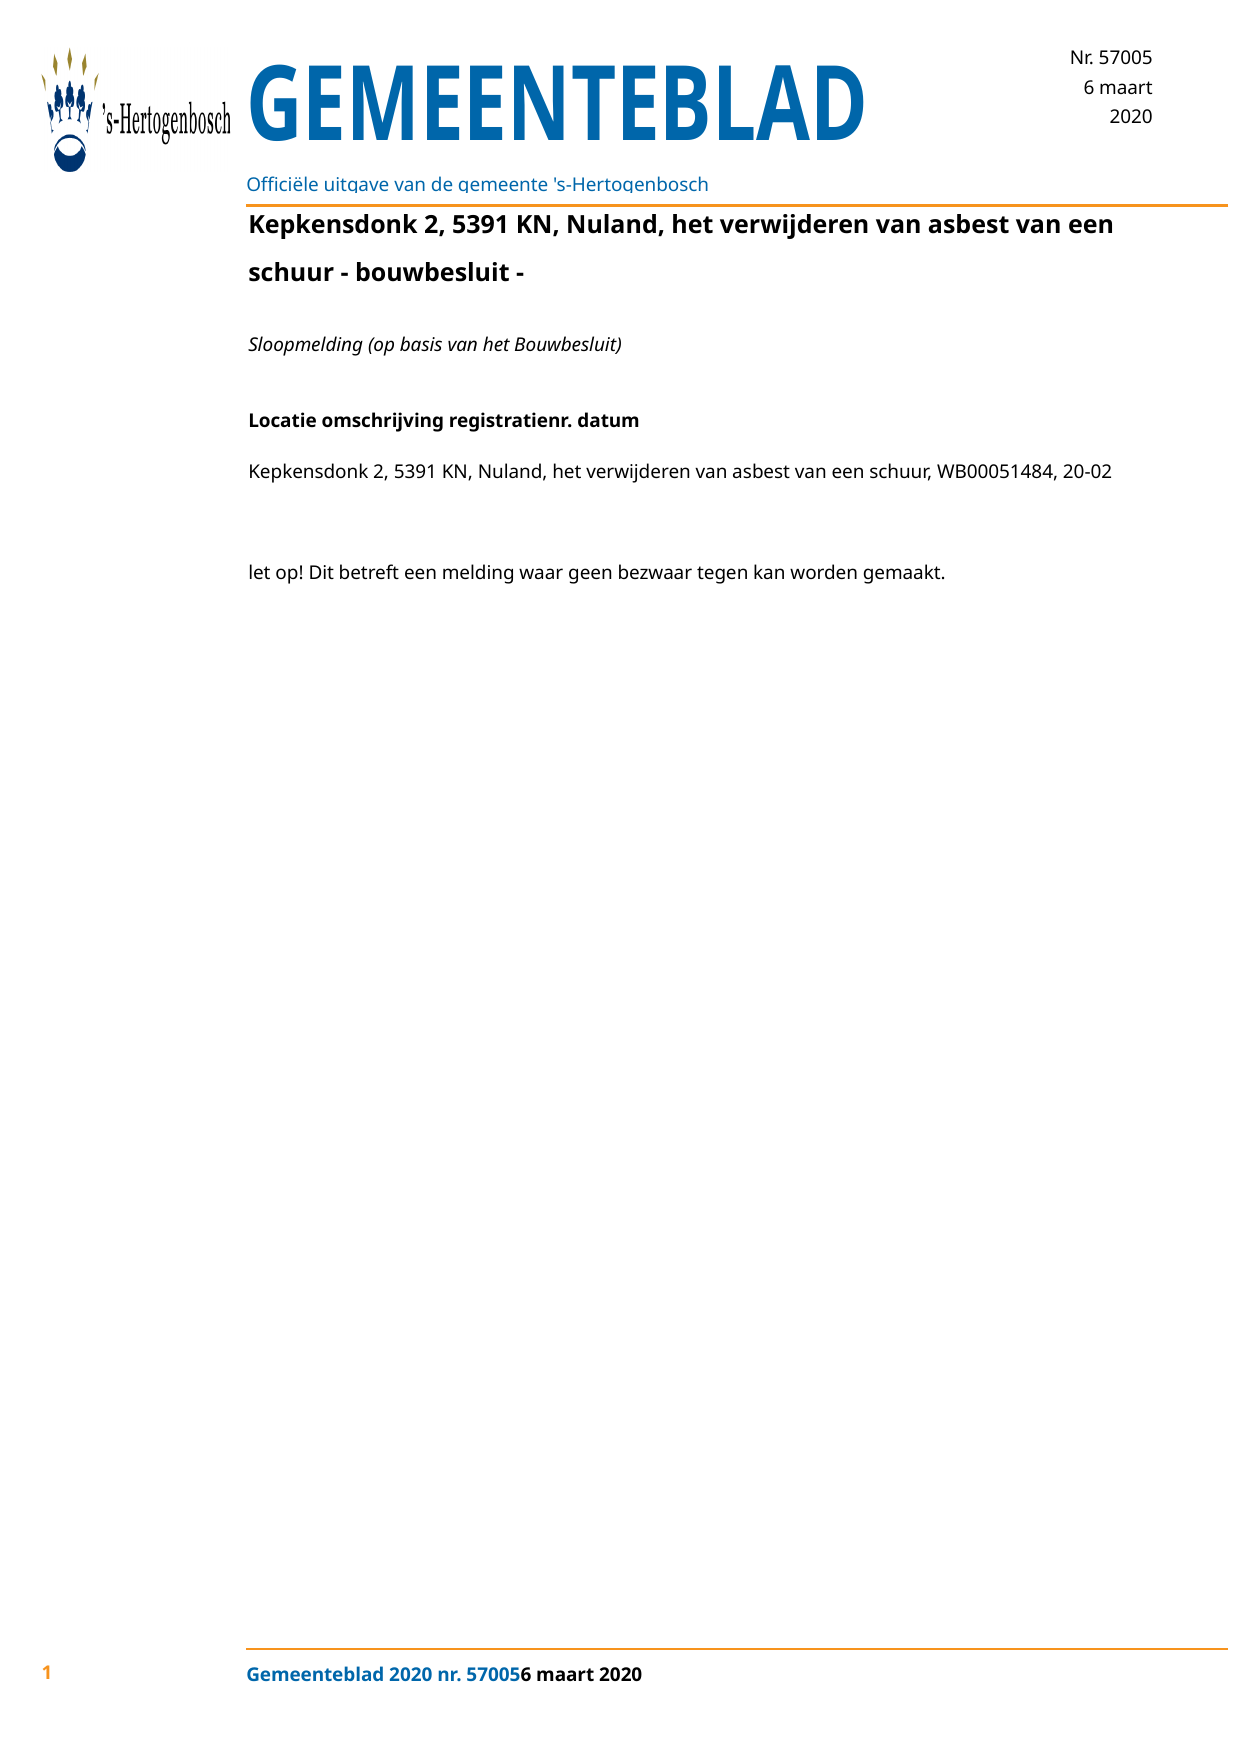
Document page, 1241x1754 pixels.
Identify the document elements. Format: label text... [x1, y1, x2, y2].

text let op! Dit betreft een melding waar geen bezwaar tegen kan worden gemaakt. [248, 559, 1152, 584]
text Locatie omschrijving registratienr. datum [248, 408, 1152, 433]
text Sloopmelding (op basis van het Bouwbesluit) [248, 331, 1152, 357]
picture [41, 47, 231, 172]
text Kepkensdonk 2, 5391 KN, Nuland, het verwijderen van asbest van een schuur - bouwbesluit - [248, 207, 1152, 288]
text Kepkensdonk 2, 5391 KN, Nuland, het verwijderen van asbest van een schuur, WB00051484, 20-02 [248, 458, 1152, 484]
